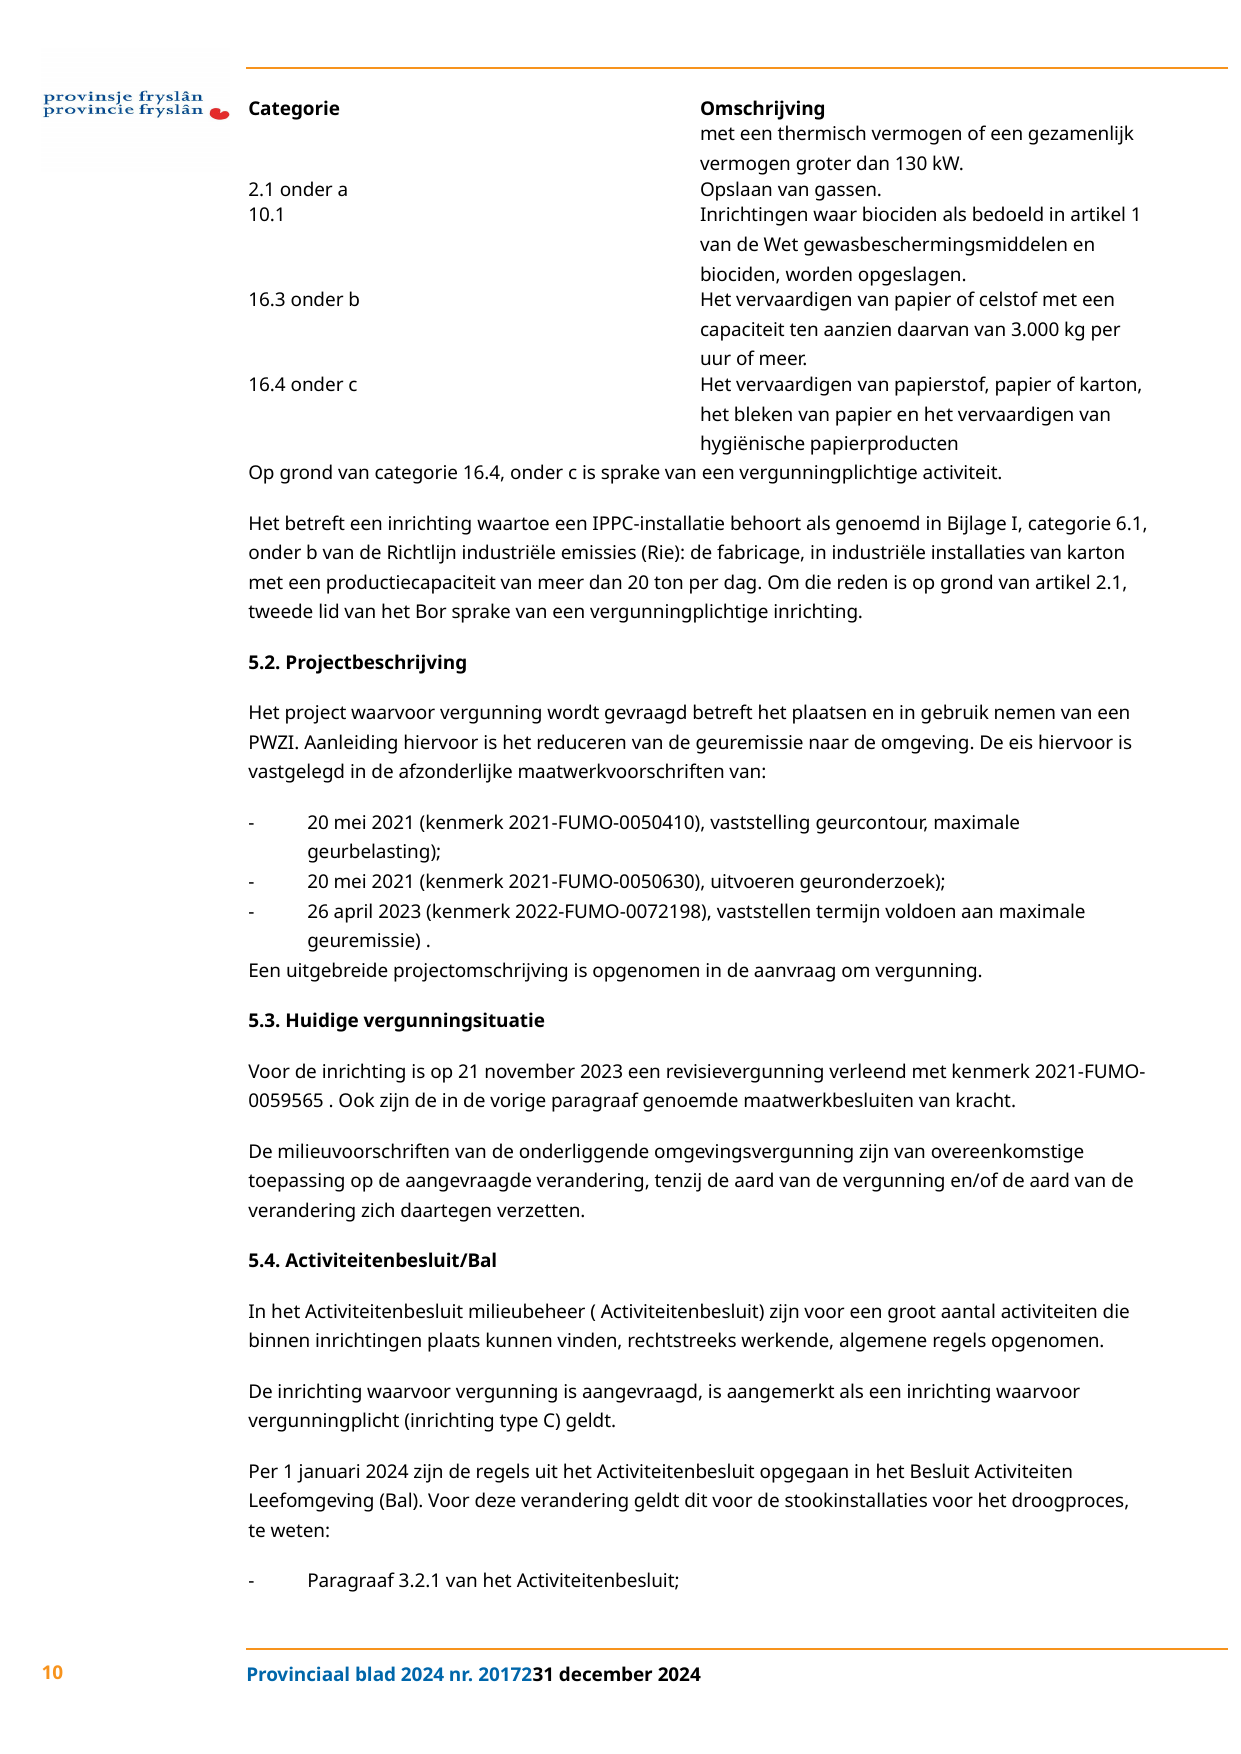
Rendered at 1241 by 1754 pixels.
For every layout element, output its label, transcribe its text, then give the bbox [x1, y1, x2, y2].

text Het project waarvoor vergunning wordt gevraagd betreft het plaatsen en in gebruik nemen van een PWZI. Aanleiding hiervoor is het reduceren van de geuremissie naar de omgeving. De eis hiervoor is vastgelegd in de afzonderlijke maatwerkvoorschriften van: [248, 699, 1152, 784]
text Het betreft een inrichting waartoe een IPPC-installatie behoort als genoemd in Bijlage I, categorie 6.1, onder b van de Richtlijn industriële emissies (Rie): de fabricage, in industriële installaties van karton met een productiecapaciteit van meer dan 20 ton per dag. Om die reden is op grond van artikel 2.1, tweede lid van het Bor sprake van een vergunningplichtige inrichting. [248, 510, 1152, 624]
table_cell 16.4 onder c [248, 371, 700, 456]
table_cell Inrichtingen waar biociden als bedoeld in artikel 1 van de Wet gewasbeschermingsmiddelen en biociden, worden opgeslagen. [700, 202, 1152, 286]
table_cell Opslaan van gassen. [700, 176, 1152, 202]
text In het Activiteitenbesluit milieubeheer ( Activiteitenbesluit) zijn voor een groot aantal activiteiten die binnen inrichtingen plaats kunnen vinden, rechtstreeks werkende, algemene regels opgenomen. [248, 1298, 1152, 1353]
list 26 april 2023 (kenmerk 2022-FUMO-0072198), vaststellen termijn voldoen aan maximale geuremissie) . [248, 898, 1152, 953]
table_cell met een thermisch vermogen of een gezamenlijk vermogen groter dan 130 kW. [700, 121, 1152, 176]
text Per 1 januari 2024 zijn de regels uit het Activiteitenbesluit opgegaan in het Besluit Activiteiten Leefomgeving (Bal). Voor deze verandering geldt dit voor de stookinstallaties voor het droogproces, te weten: [248, 1458, 1152, 1543]
text 5.2. Projectbeschrijving [248, 649, 1152, 675]
text De inrichting waarvoor vergunning is aangevraagd, is aangemerkt als een inrichting waarvoor vergunningplicht (inrichting type C) geldt. [248, 1378, 1152, 1433]
list 20 mei 2021 (kenmerk 2021-FUMO-0050630), uitvoeren geuronderzoek); [248, 868, 1152, 894]
table_cell 16.3 onder b [248, 286, 700, 371]
text Voor de inrichting is op 21 november 2023 een revisievergunning verleend met kenmerk 2021-FUMO-0059565 . Ook zijn de in de vorige paragraaf genoemde maatwerkbesluiten van kracht. [248, 1058, 1152, 1113]
text 5.4. Activiteitenbesluit/Bal [248, 1247, 1152, 1273]
table_cell Het vervaardigen van papier of celstof met een capaciteit ten aanzien daarvan van 3.000 kg per uur of meer. [700, 286, 1152, 371]
table_cell Het vervaardigen van papierstof, papier of karton, het bleken van papier en het vervaardigen van hygiënische papierproducten [700, 371, 1152, 456]
text 5.3. Huidige vergunningsituatie [248, 1007, 1152, 1033]
table_cell [248, 121, 700, 176]
table_cell 2.1 onder a [248, 176, 700, 202]
list Paragraaf 3.2.1 van het Activiteitenbesluit; [248, 1567, 1152, 1593]
table_cell 10.1 [248, 202, 700, 286]
table_header Categorie [248, 95, 700, 121]
text Een uitgebreide projectomschrijving is opgenomen in de aanvraag om vergunning. [248, 957, 1152, 983]
table_header Omschrijving [700, 95, 1152, 121]
list 20 mei 2021 (kenmerk 2021-FUMO-0050410), vaststelling geurcontour, maximale geurbelasting); [248, 809, 1152, 864]
picture [41, 47, 231, 172]
text Op grond van categorie 16.4, onder c is sprake van een vergunningplichtige activiteit. [248, 459, 1152, 485]
text De milieuvoorschriften van de onderliggende omgevingsvergunning zijn van overeenkomstige toepassing op de aangevraagde verandering, tenzij de aard van de vergunning en/of de aard van de verandering zich daartegen verzetten. [248, 1138, 1152, 1223]
